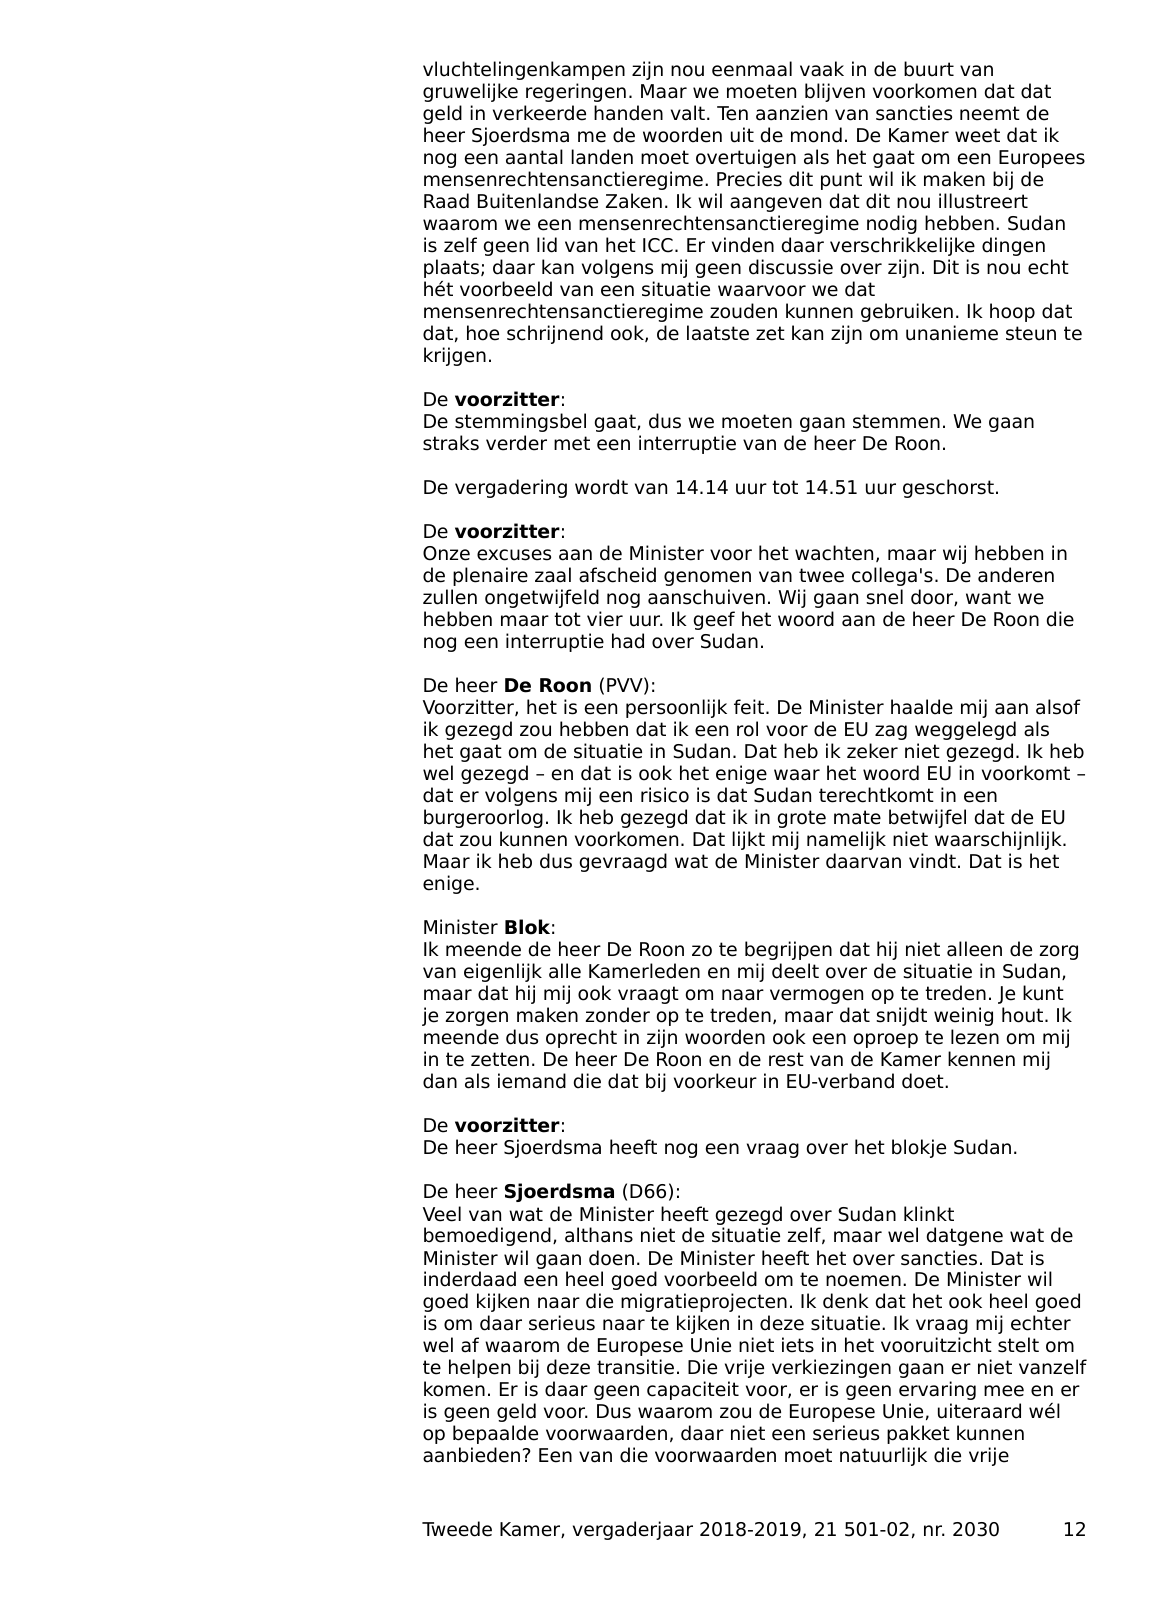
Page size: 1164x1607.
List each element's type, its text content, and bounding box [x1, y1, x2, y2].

text De heer Sjoerdsma heeft nog een vraag over het blokje Sudan. [422, 1137, 1087, 1159]
text Voorzitter, het is een persoonlijk feit. De Minister haalde mij aan alsof ik gezegd zou hebben dat ik een rol voor de EU zag weggelegd als het gaat om de situatie in Sudan. Dat heb ik zeker niet gezegd. Ik heb wel gezegd – en dat is ook het enige waar het woord EU in voorkomt – dat er volgens mij een risico is dat Sudan terechtkomt in een burgeroorlog. Ik heb gezegd dat ik in grote mate betwijfel dat de EU dat zou kunnen voorkomen. Dat lijkt mij namelijk niet waarschijnlijk. Maar ik heb dus gevraagd wat de Minister daarvan vindt. Dat is het enige. [422, 697, 1087, 895]
text De voorzitter: [422, 521, 1087, 543]
text De heer Sjoerdsma (D66): [422, 1181, 1087, 1203]
text De voorzitter: [422, 1115, 1087, 1137]
text Veel van wat de Minister heeft gezegd over Sudan klinkt bemoedigend, althans niet de situatie zelf, maar wel datgene wat de Minister wil gaan doen. De Minister heeft het over sancties. Dat is inderdaad een heel goed voorbeeld om te noemen. De Minister wil goed kijken naar die migratieprojecten. Ik denk dat het ook heel goed is om daar serieus naar te kijken in deze situatie. Ik vraag mij echter wel af waarom de Europese Unie niet iets in het vooruitzicht stelt om te helpen bij deze transitie. Die vrije verkiezingen gaan er niet vanzelf komen. Er is daar geen capaciteit voor, er is geen ervaring mee en er is geen geld voor. Dus waarom zou de Europese Unie, uiteraard wél op bepaalde voorwaarden, daar niet een serieus pakket kunnen aanbieden? Een van die voorwaarden moet natuurlijk die vrije [422, 1203, 1087, 1467]
text De vergadering wordt van 14.14 uur tot 14.51 uur geschorst. [422, 477, 1087, 499]
text Ik meende de heer De Roon zo te begrijpen dat hij niet alleen de zorg van eigenlijk alle Kamerleden en mij deelt over de situatie in Sudan, maar dat hij mij ook vraagt om naar vermogen op te treden. Je kunt je zorgen maken zonder op te treden, maar dat snijdt weinig hout. Ik meende dus oprecht in zijn woorden ook een oproep te lezen om mij in te zetten. De heer De Roon en de rest van de Kamer kennen mij dan als iemand die dat bij voorkeur in EU-verband doet. [422, 939, 1087, 1093]
text Onze excuses aan de Minister voor het wachten, maar wij hebben in de plenaire zaal afscheid genomen van twee collega's. De anderen zullen ongetwijfeld nog aanschuiven. Wij gaan snel door, want we hebben maar tot vier uur. Ik geef het woord aan de heer De Roon die nog een interruptie had over Sudan. [422, 543, 1087, 653]
text De voorzitter: [422, 389, 1087, 411]
text vluchtelingenkampen zijn nou eenmaal vaak in de buurt van gruwelijke regeringen. Maar we moeten blijven voorkomen dat dat geld in verkeerde handen valt. Ten aanzien van sancties neemt de heer Sjoerdsma me de woorden uit de mond. De Kamer weet dat ik nog een aantal landen moet overtuigen als het gaat om een Europees mensenrechtensanctieregime. Precies dit punt wil ik maken bij de Raad Buitenlandse Zaken. Ik wil aangeven dat dit nou illustreert waarom we een mensenrechtensanctieregime nodig hebben. Sudan is zelf geen lid van het ICC. Er vinden daar verschrikkelijke dingen plaats; daar kan volgens mij geen discussie over zijn. Dit is nou echt hét voorbeeld van een situatie waarvoor we dat mensenrechtensanctieregime zouden kunnen gebruiken. Ik hoop dat dat, hoe schrijnend ook, de laatste zet kan zijn om unanieme steun te krijgen. [422, 59, 1087, 367]
text De heer De Roon (PVV): [422, 675, 1087, 697]
text De stemmingsbel gaat, dus we moeten gaan stemmen. We gaan straks verder met een interruptie van de heer De Roon. [422, 411, 1087, 455]
text Minister Blok: [422, 917, 1087, 939]
